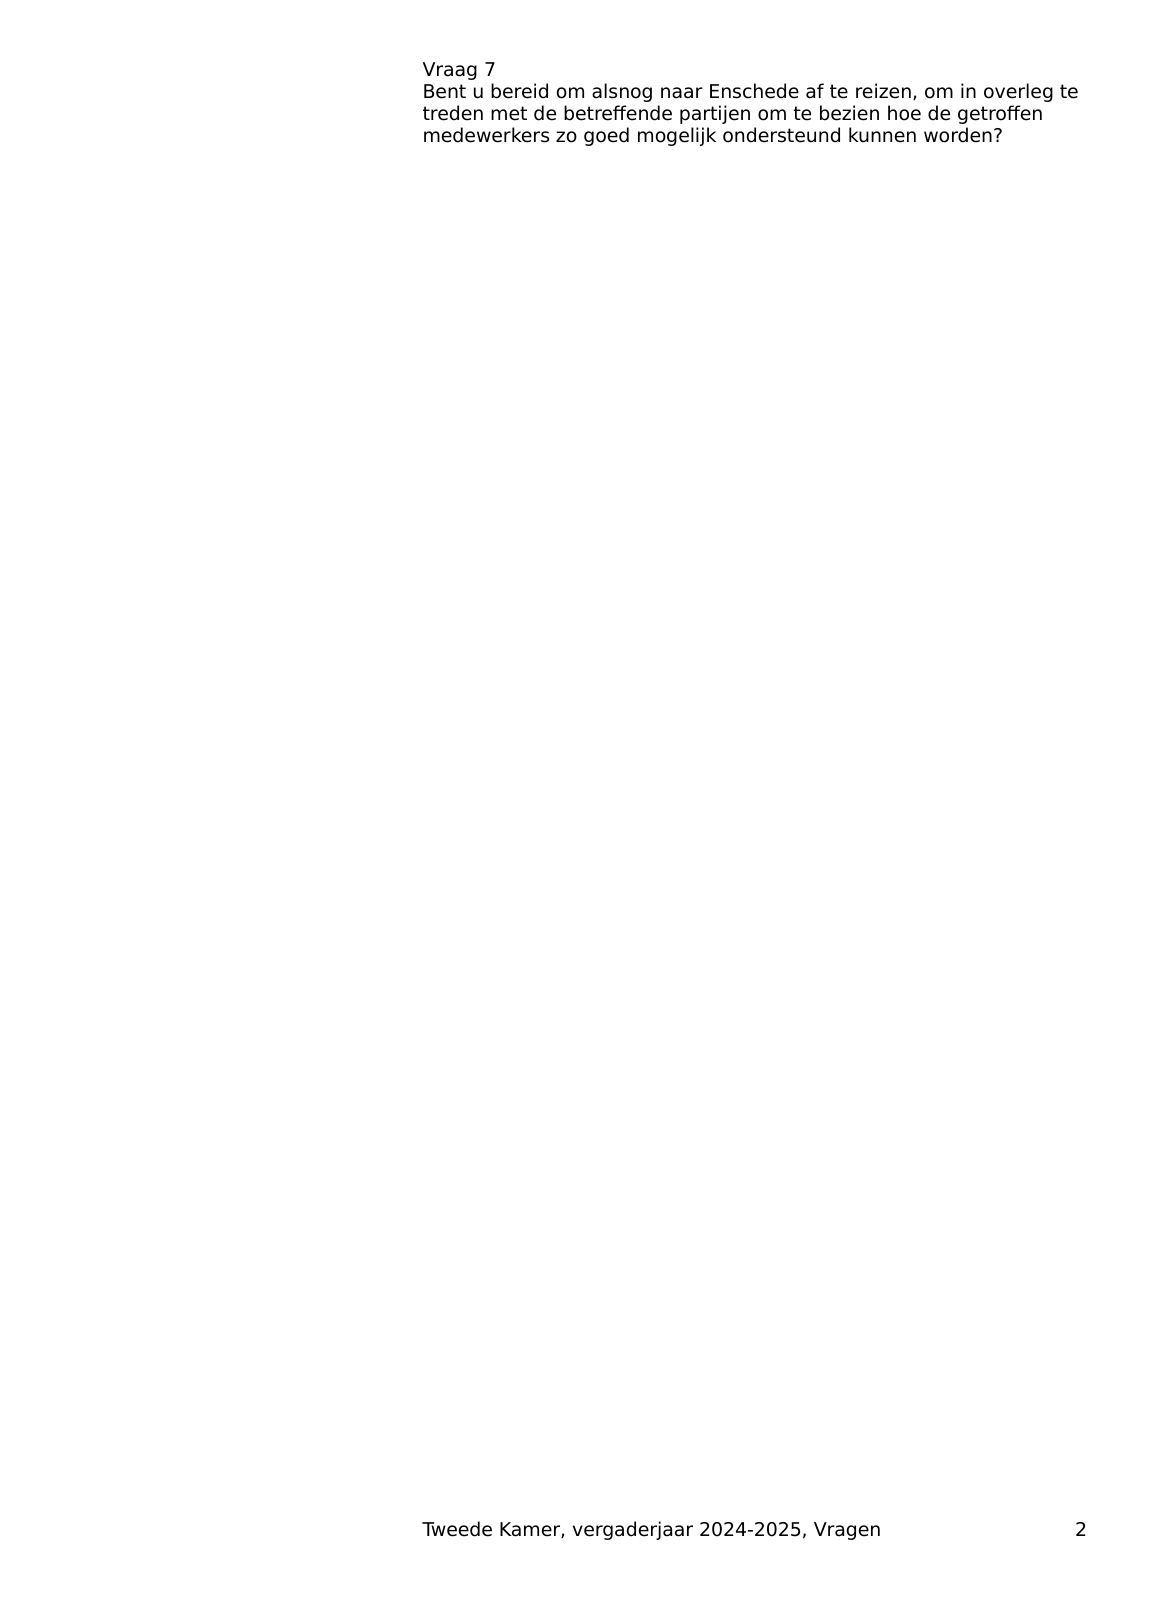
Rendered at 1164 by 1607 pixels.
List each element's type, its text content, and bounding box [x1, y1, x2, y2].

text Bent u bereid om alsnog naar Enschede af te reizen, om in overleg te treden met de betreffende partijen om te bezien hoe de getroffen medewerkers zo goed mogelijk ondersteund kunnen worden? [422, 81, 1087, 147]
text Vraag 7 [422, 59, 1087, 81]
